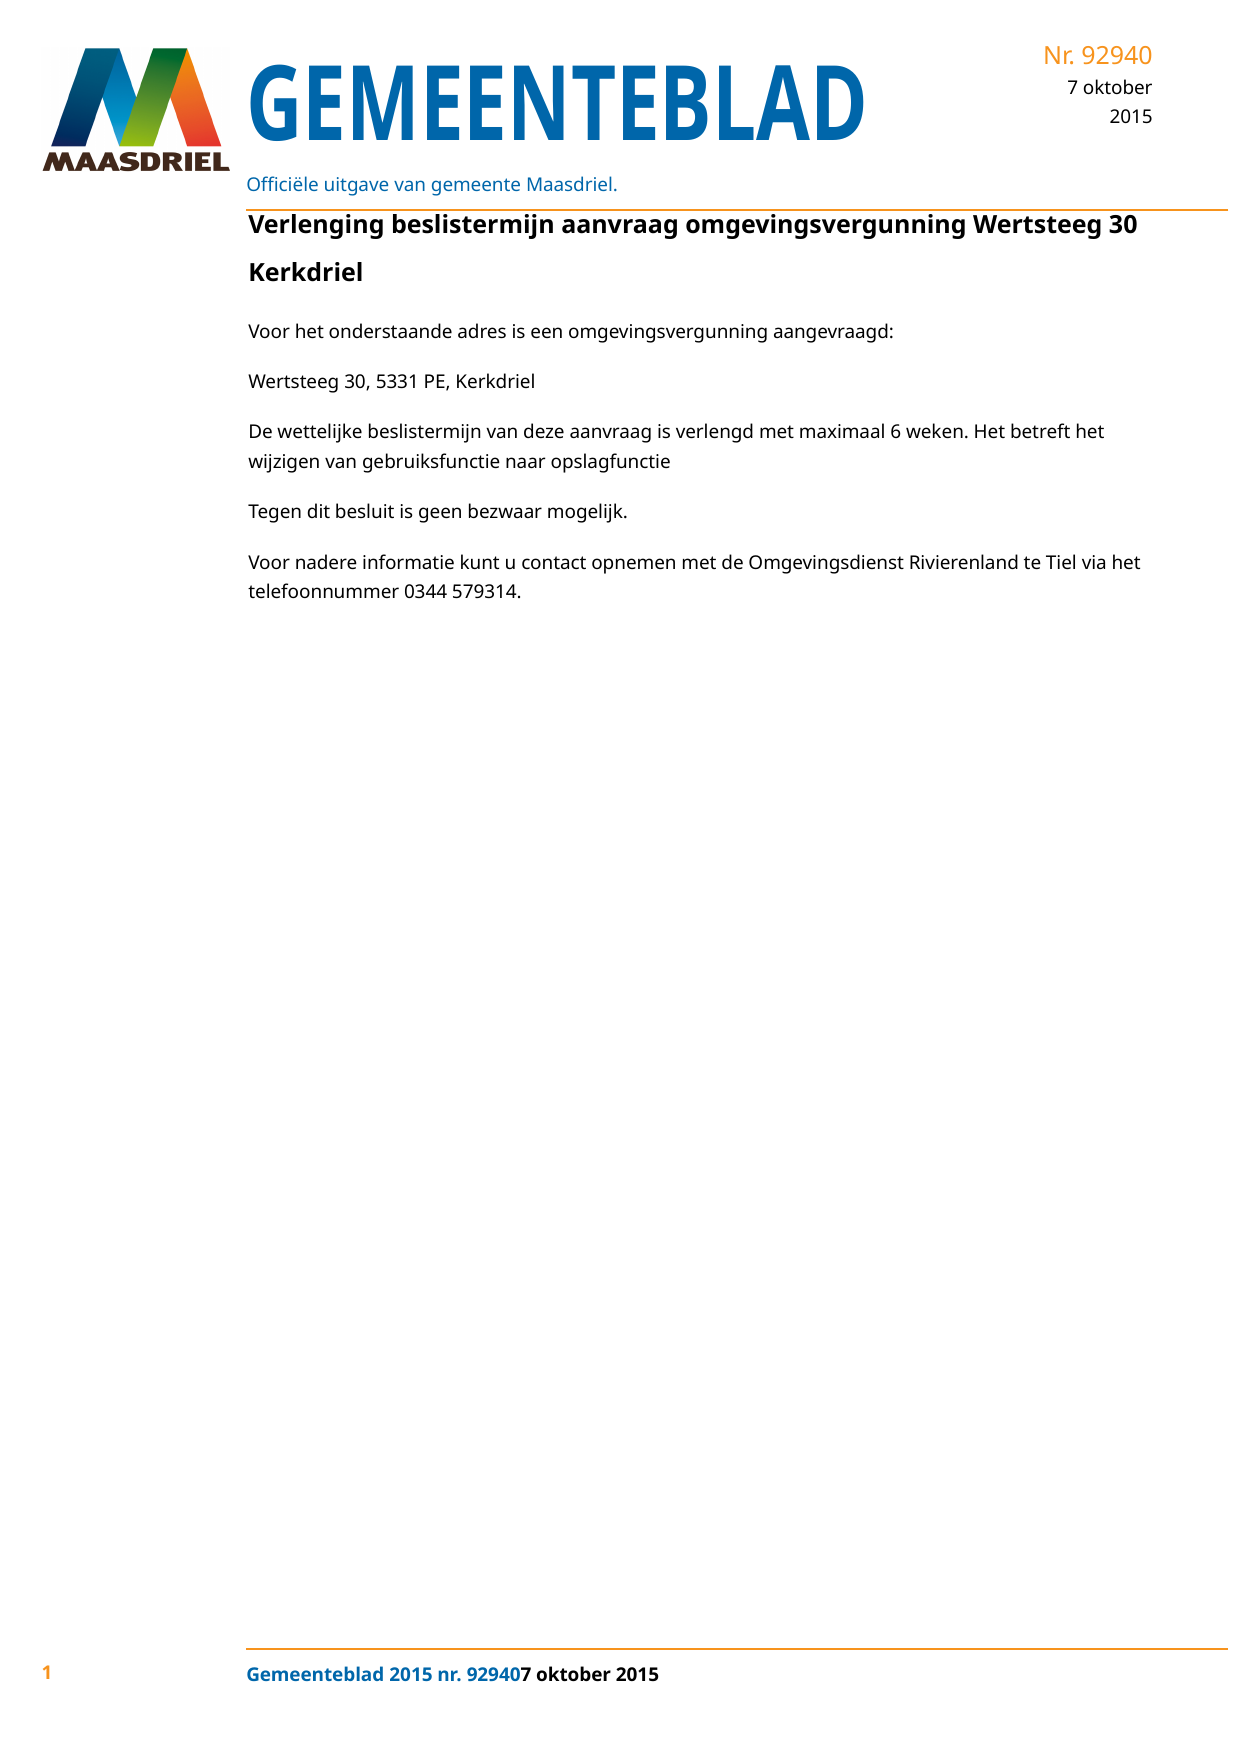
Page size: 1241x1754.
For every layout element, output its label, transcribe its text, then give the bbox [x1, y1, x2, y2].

text Wertsteeg 30, 5331 PE, Kerkdriel [248, 368, 1152, 394]
text De wettelijke beslistermijn van deze aanvraag is verlengd met maximaal 6 weken. Het betreft het wijzigen van gebruiksfunctie naar opslagfunctie [248, 419, 1152, 474]
text Voor nadere informatie kunt u contact opnemen met de Omgevingsdienst Rivierenland te Tiel via het telefoonnummer 0344 579314. [248, 549, 1152, 604]
text Verlenging beslistermijn aanvraag omgevingsvergunning Wertsteeg 30 Kerkdriel [248, 211, 1152, 288]
text Tegen dit besluit is geen bezwaar mogelijk. [248, 499, 1152, 524]
text Voor het onderstaande adres is een omgevingsvergunning aangevraagd: [248, 318, 1152, 344]
picture [41, 47, 231, 172]
